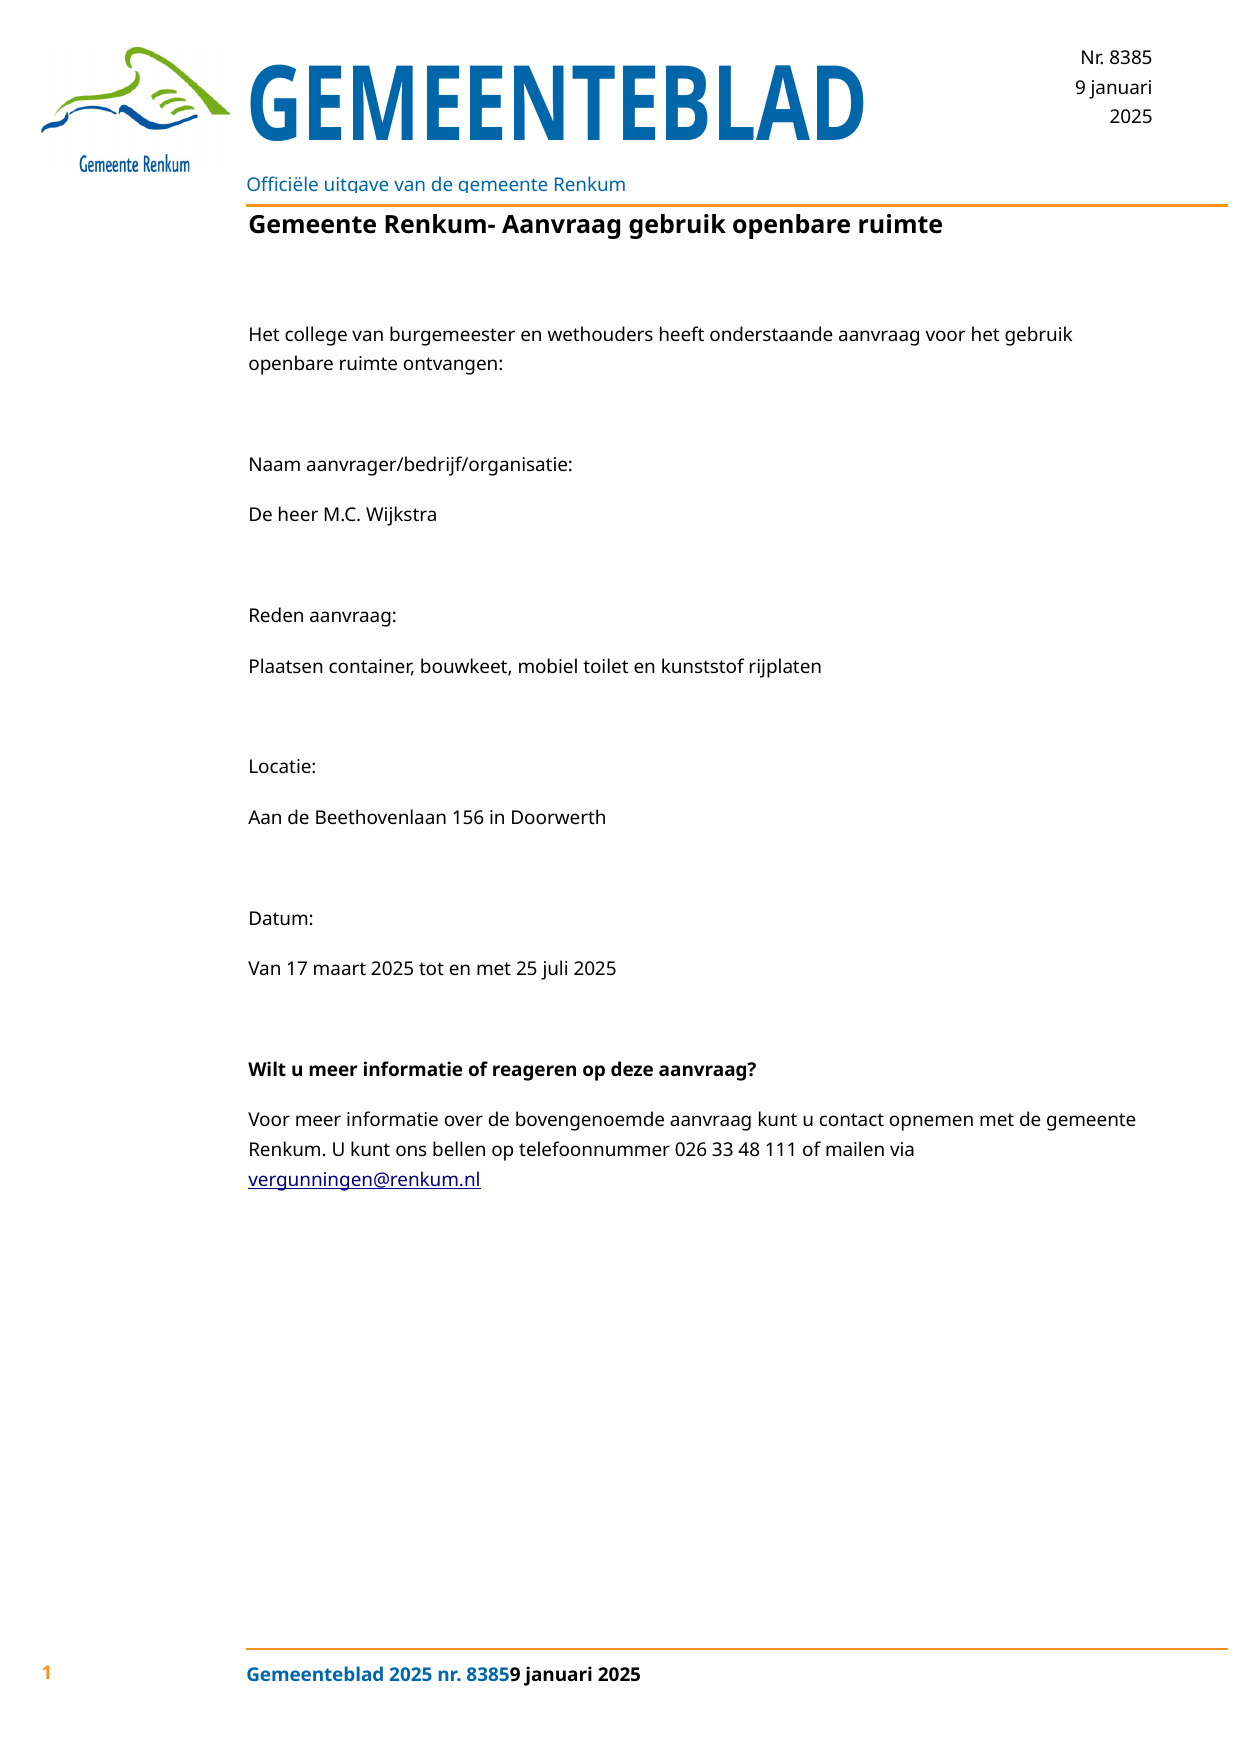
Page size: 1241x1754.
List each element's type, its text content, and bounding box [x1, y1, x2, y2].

text De heer M.C. Wijkstra [248, 502, 1152, 527]
text Plaatsen container, bouwkeet, mobiel toilet en kunststof rijplaten [248, 653, 1152, 678]
text Het college van burgemeester en wethouders heeft onderstaande aanvraag voor het gebruik openbare ruimte ontvangen: [248, 321, 1152, 376]
text Aan de Beethovenlaan 156 in Doorwerth [248, 804, 1152, 830]
text Locatie: [248, 754, 1152, 779]
text Datum: [248, 905, 1152, 931]
text Van 17 maart 2025 tot en met 25 juli 2025 [248, 955, 1152, 981]
text Reden aanvraag: [248, 602, 1152, 628]
text Gemeente Renkum- Aanvraag gebruik openbare ruimte [248, 207, 1152, 241]
text Voor meer informatie over de bovengenoemde aanvraag kunt u contact opnemen met de gemeente Renkum. U kunt ons bellen op telefoonnummer 026 33 48 111 of mailen via vergunningen@renkum.nl [248, 1107, 1152, 1191]
picture [41, 47, 231, 172]
text Naam aanvrager/bedrijf/organisatie: [248, 451, 1152, 477]
text Wilt u meer informatie of reageren op deze aanvraag? [248, 1056, 1152, 1082]
